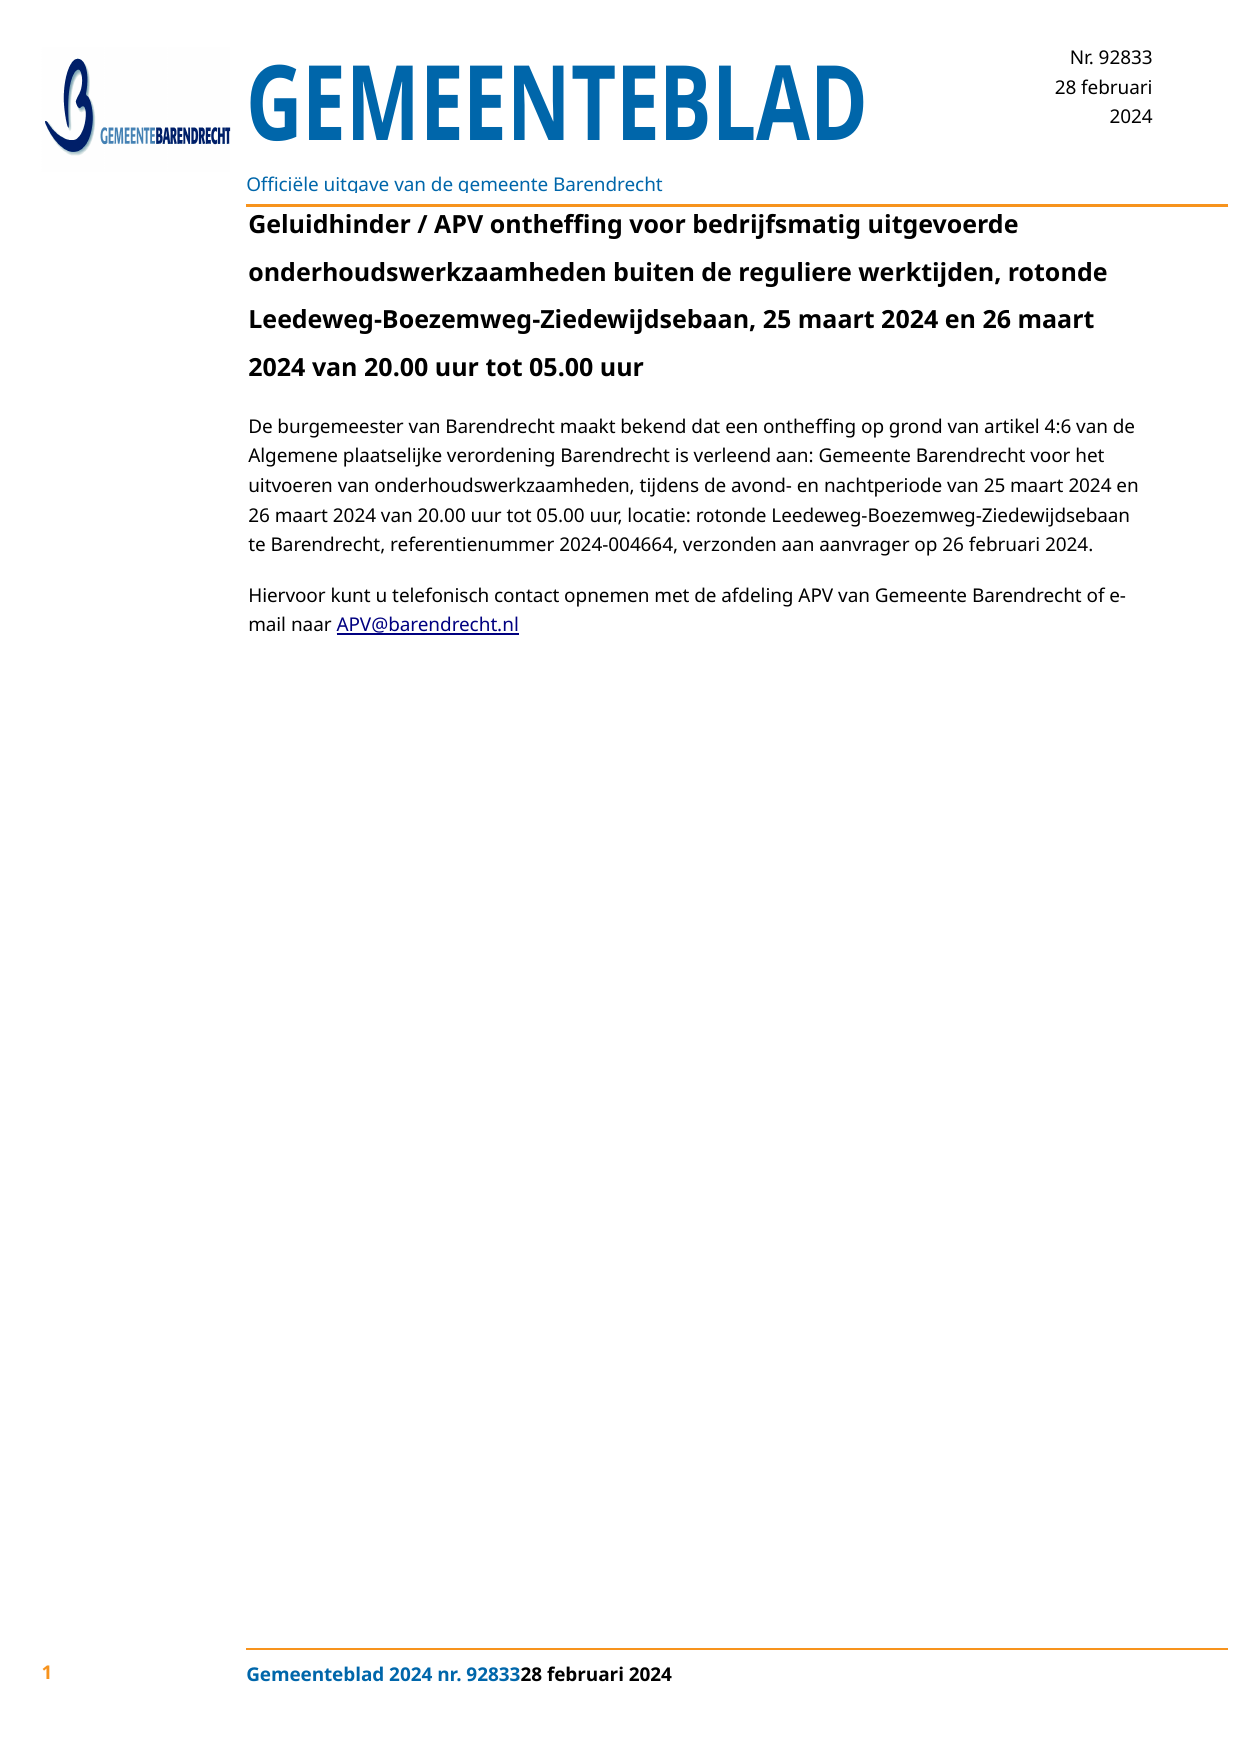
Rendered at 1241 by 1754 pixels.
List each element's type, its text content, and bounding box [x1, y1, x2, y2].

text Geluidhinder / APV ontheffing voor bedrijfsmatig uitgevoerde onderhoudswerkzaamheden buiten de reguliere werktijden, rotonde Leedeweg-Boezemweg-Ziedewijdsebaan, 25 maart 2024 en 26 maart 2024 van 20.00 uur tot 05.00 uur [248, 207, 1152, 384]
text De burgemeester van Barendrecht maakt bekend dat een ontheffing op grond van artikel 4:6 van de Algemene plaatselijke verordening Barendrecht is verleend aan: Gemeente Barendrecht voor het uitvoeren van onderhoudswerkzaamheden, tijdens de avond- en nachtperiode van 25 maart 2024 en 26 maart 2024 van 20.00 uur tot 05.00 uur, locatie: rotonde Leedeweg-Boezemweg-Ziedewijdsebaan te Barendrecht, referentienummer 2024-004664, verzonden aan aanvrager op 26 februari 2024. [248, 413, 1152, 557]
picture [41, 47, 231, 172]
text Hiervoor kunt u telefonisch contact opnemen met de afdeling APV van Gemeente Barendrecht of e-mail naar APV@barendrecht.nl [248, 582, 1152, 637]
